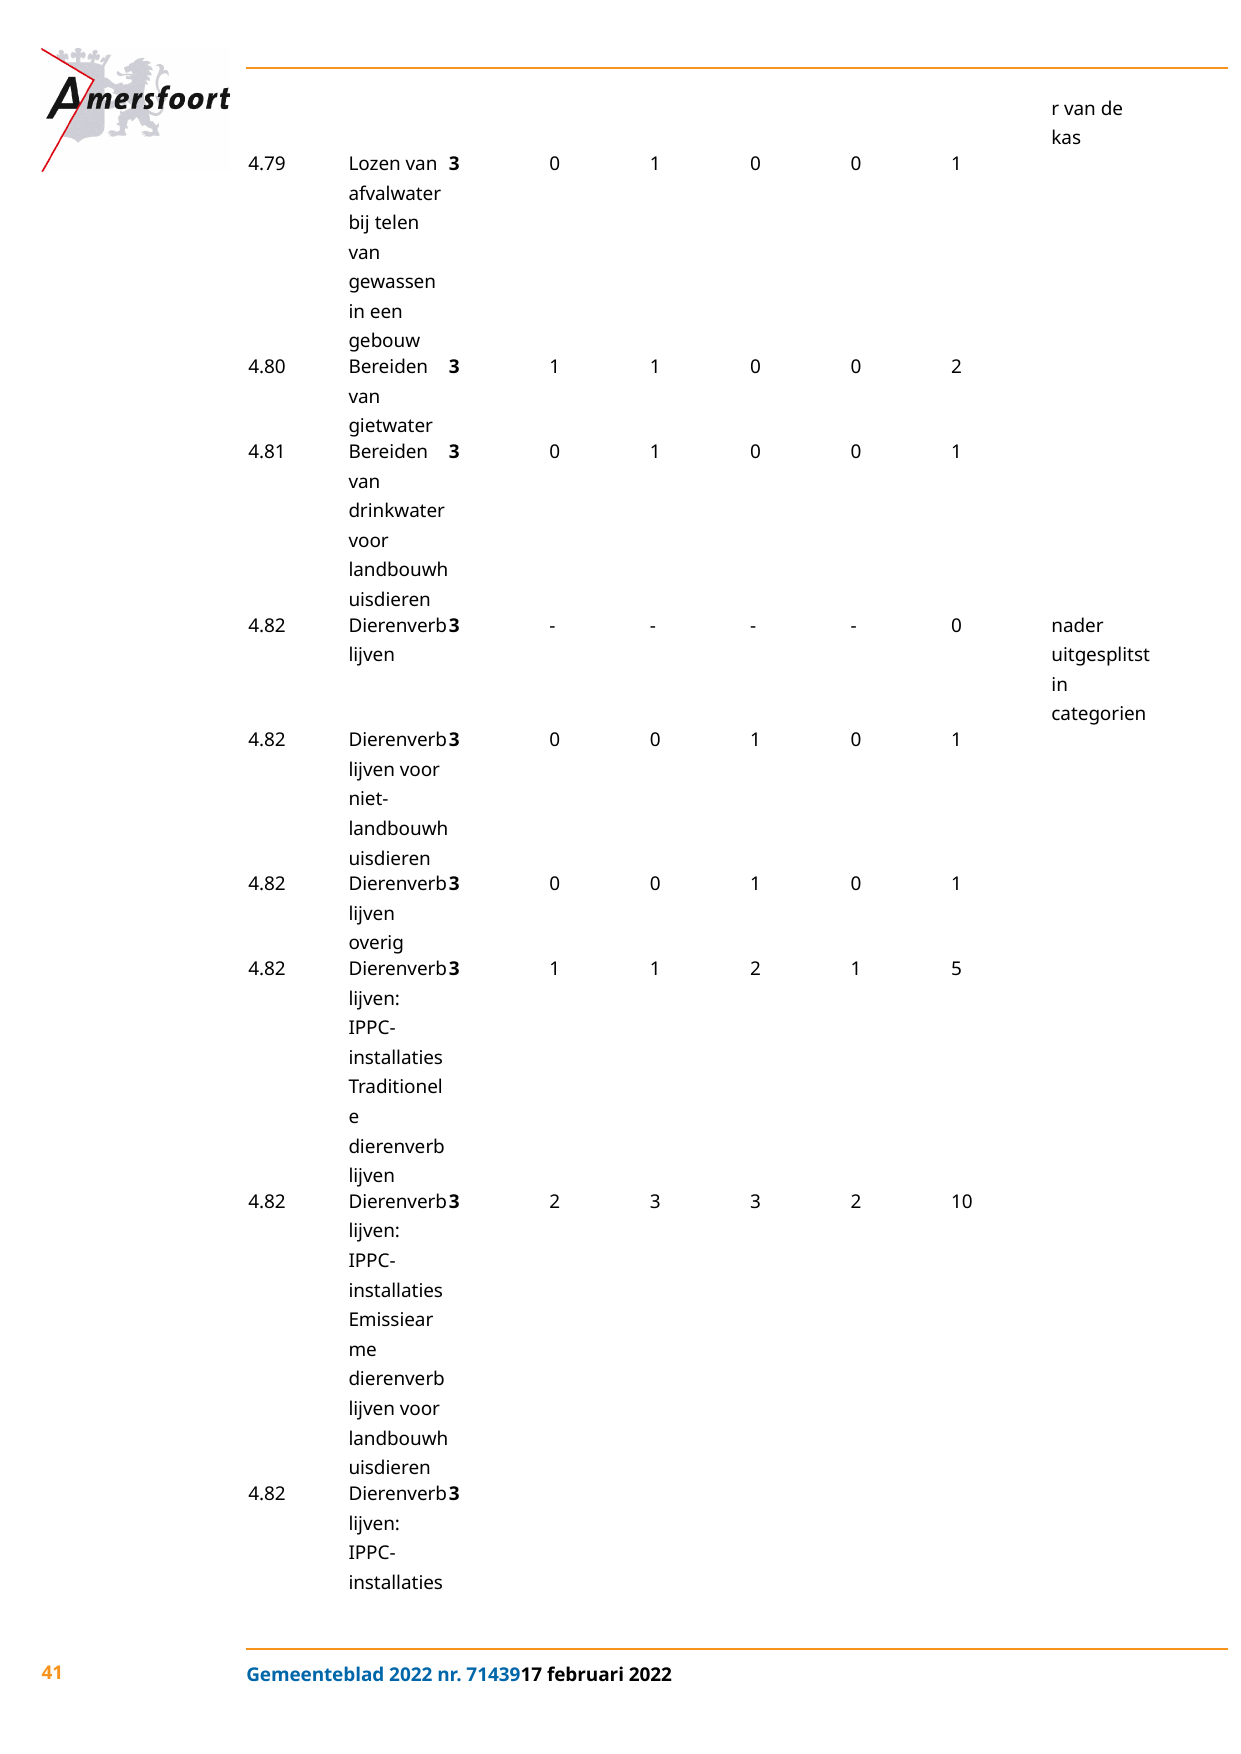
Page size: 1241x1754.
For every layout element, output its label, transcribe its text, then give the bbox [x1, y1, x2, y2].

table_cell 1 [549, 353, 649, 438]
table_cell 4.82 [248, 870, 348, 955]
table_cell Dierenverblijven: IPPC-installatiesTraditionele dierenverblijven [348, 955, 449, 1188]
table_cell 2 [750, 955, 850, 1188]
table_cell 2 [951, 353, 1051, 438]
table_cell Dierenverblijven [348, 612, 449, 726]
table_cell 0 [750, 438, 850, 612]
table_cell 3 [449, 150, 549, 353]
table_cell Dierenverblijven: IPPC-installaties [348, 1480, 449, 1594]
table_cell 4.81 [248, 438, 348, 612]
table_cell 4.80 [248, 353, 348, 438]
table_cell 1 [850, 955, 951, 1188]
table_cell [1051, 438, 1152, 612]
table_cell [348, 95, 449, 150]
table_cell 0 [850, 150, 951, 353]
table_cell [951, 1480, 1051, 1594]
table_cell [449, 95, 549, 150]
table_cell 0 [850, 870, 951, 955]
table_cell [549, 95, 649, 150]
table_cell Bereiden van gietwater [348, 353, 449, 438]
table_cell 3 [449, 612, 549, 726]
table_cell 10 [951, 1188, 1051, 1480]
table_cell 0 [549, 438, 649, 612]
table_cell 0 [549, 150, 649, 353]
table_cell 1 [750, 870, 850, 955]
table_cell - [549, 612, 649, 726]
table_cell Dierenverblijven: IPPC-installatiesEmissiearme dierenverblijven voor landbouwhuisdieren [348, 1188, 449, 1480]
table_cell [1051, 353, 1152, 438]
table_cell 4.82 [248, 726, 348, 870]
table_cell 3 [650, 1188, 750, 1480]
table_cell 4.79 [248, 150, 348, 353]
table_cell [850, 95, 951, 150]
table_cell 3 [449, 870, 549, 955]
table_cell 3 [449, 353, 549, 438]
table_cell 3 [449, 1480, 549, 1594]
table_cell 0 [549, 870, 649, 955]
table_cell 1 [951, 870, 1051, 955]
table_cell r van de kas [1051, 95, 1152, 150]
table_cell [750, 95, 850, 150]
table_cell Bereiden van drinkwater voor landbouwhuisdieren [348, 438, 449, 612]
table_cell 4.82 [248, 955, 348, 1188]
table_cell 1 [549, 955, 649, 1188]
table_cell [248, 95, 348, 150]
table_cell [1051, 1188, 1152, 1480]
table_cell 3 [750, 1188, 850, 1480]
table_cell 1 [650, 150, 750, 353]
table_cell 1 [750, 726, 850, 870]
table_cell [650, 95, 750, 150]
table_cell [1051, 150, 1152, 353]
table_cell 1 [951, 438, 1051, 612]
table_cell [549, 1480, 649, 1594]
table_cell 2 [850, 1188, 951, 1480]
table_cell 1 [951, 150, 1051, 353]
table_cell - [750, 612, 850, 726]
table_cell 3 [449, 726, 549, 870]
table_cell 1 [650, 438, 750, 612]
table_cell Dierenverblijven overig [348, 870, 449, 955]
table_cell 0 [549, 726, 649, 870]
table_cell 0 [750, 353, 850, 438]
table_cell [951, 95, 1051, 150]
table_cell [1051, 726, 1152, 870]
table_cell 0 [850, 353, 951, 438]
table_cell 3 [449, 438, 549, 612]
table_cell 3 [449, 955, 549, 1188]
table_cell 4.82 [248, 612, 348, 726]
table_cell [1051, 870, 1152, 955]
table_cell 4.82 [248, 1188, 348, 1480]
table_cell 1 [650, 353, 750, 438]
table_cell nader uitgesplitst in categorien [1051, 612, 1152, 726]
table_cell 2 [549, 1188, 649, 1480]
table_cell [850, 1480, 951, 1594]
table_cell 0 [650, 870, 750, 955]
table_cell 0 [750, 150, 850, 353]
table_cell 0 [951, 612, 1051, 726]
table_cell 0 [850, 438, 951, 612]
table_cell - [850, 612, 951, 726]
table_cell 3 [449, 1188, 549, 1480]
table_cell 0 [850, 726, 951, 870]
table_cell [750, 1480, 850, 1594]
table_cell [1051, 955, 1152, 1188]
table_cell [650, 1480, 750, 1594]
table_cell Lozen van afvalwater bij telen van gewassen in een gebouw [348, 150, 449, 353]
table_cell [1051, 1480, 1152, 1594]
table_cell 0 [650, 726, 750, 870]
table_cell 1 [650, 955, 750, 1188]
picture [41, 47, 231, 172]
table_cell Dierenverblijven voor niet-landbouwhuisdieren [348, 726, 449, 870]
table_cell 5 [951, 955, 1051, 1188]
table_cell 1 [951, 726, 1051, 870]
table_cell - [650, 612, 750, 726]
table_cell 4.82 [248, 1480, 348, 1594]
